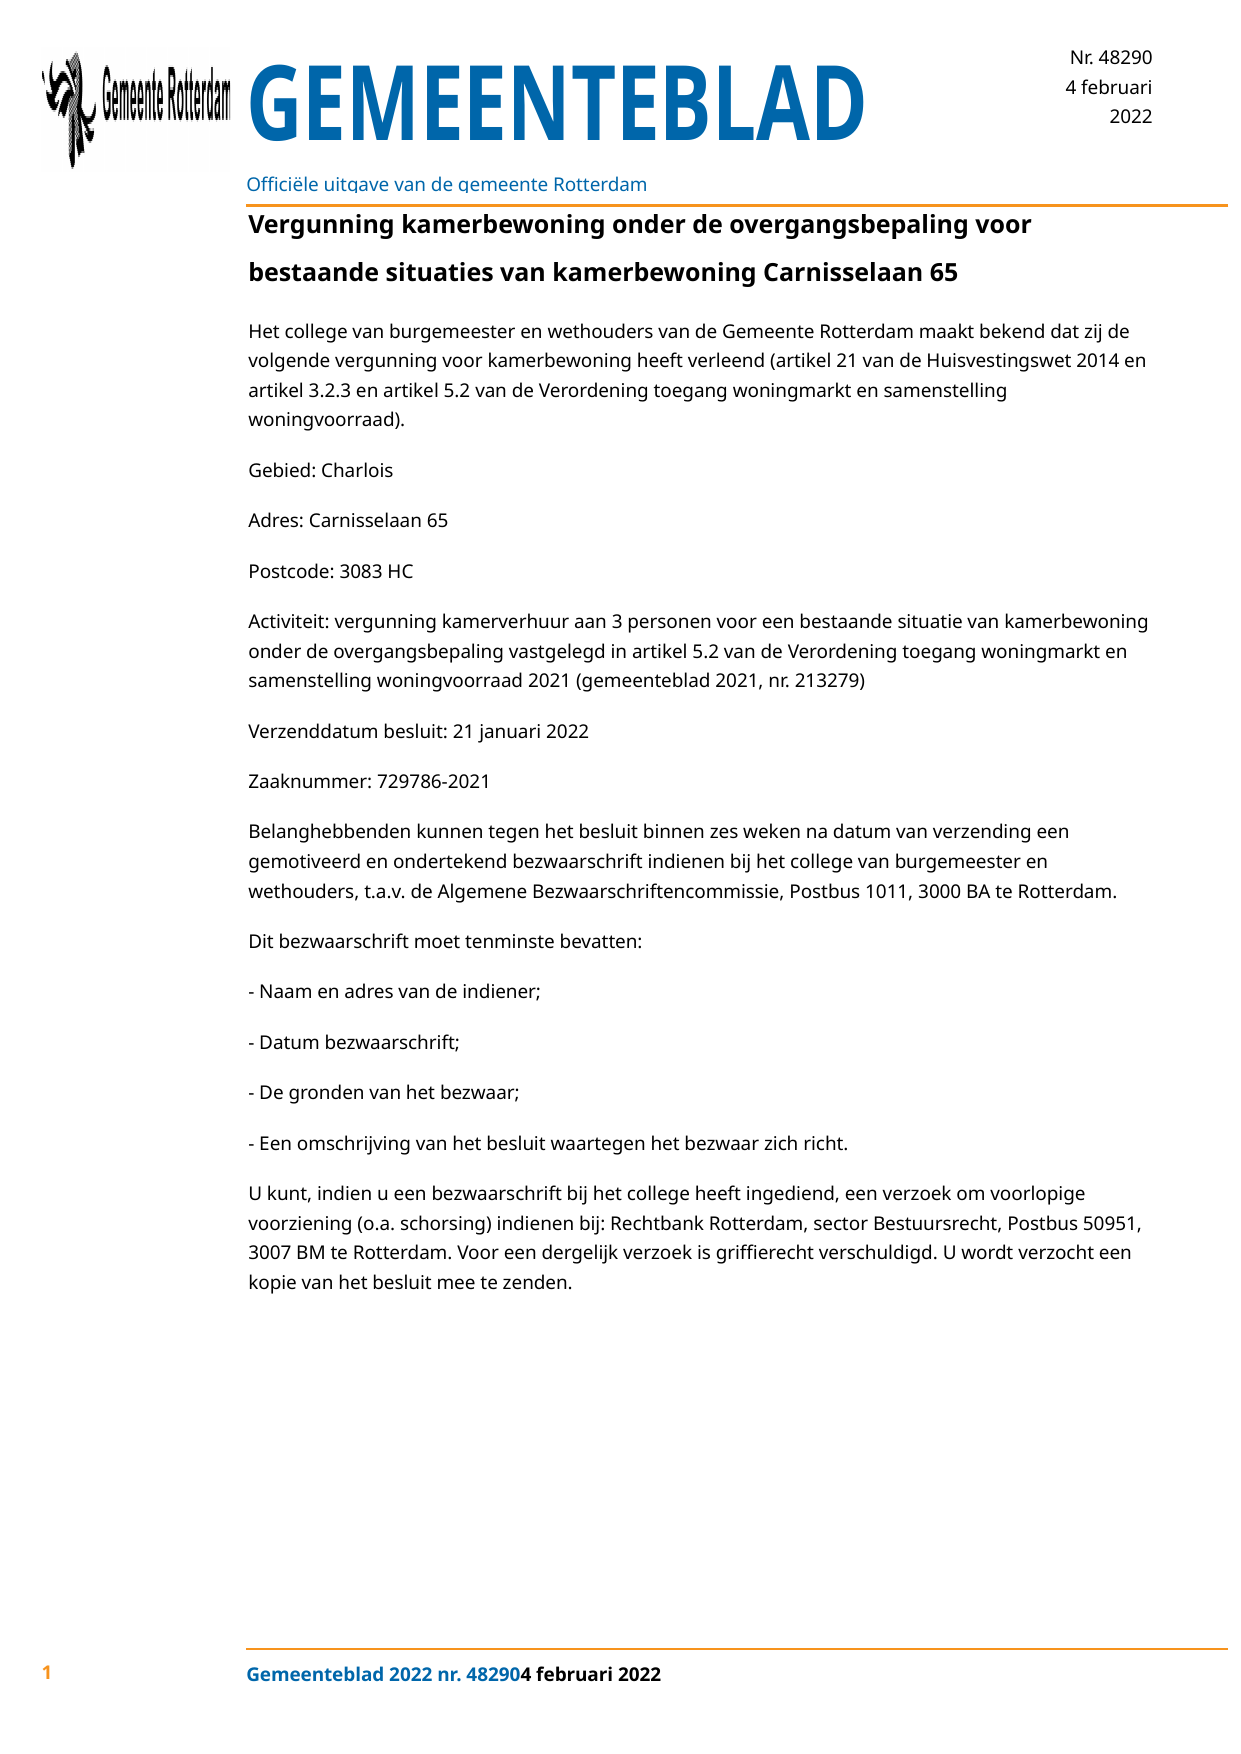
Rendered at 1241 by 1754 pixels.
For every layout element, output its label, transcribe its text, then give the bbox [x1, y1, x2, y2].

text Postcode: 3083 HC [248, 558, 1152, 584]
text - Naam en adres van de indiener; [248, 979, 1152, 1004]
text U kunt, indien u een bezwaarschrift bij het college heeft ingediend, een verzoek om voorlopige voorziening (o.a. schorsing) indienen bij: Rechtbank Rotterdam, sector Bestuursrecht, Postbus 50951, 3007 BM te Rotterdam. Voor een dergelijk verzoek is griffierecht verschuldigd. U wordt verzocht een kopie van het besluit mee te zenden. [248, 1180, 1152, 1295]
text - De gronden van het bezwaar; [248, 1079, 1152, 1105]
text Adres: Carnisselaan 65 [248, 507, 1152, 533]
text Verzenddatum besluit: 21 januari 2022 [248, 718, 1152, 744]
text Gebied: Charlois [248, 457, 1152, 483]
text - Een omschrijving van het besluit waartegen het bezwaar zich richt. [248, 1130, 1152, 1156]
text Belanghebbenden kunnen tegen het besluit binnen zes weken na datum van verzending een gemotiveerd en ondertekend bezwaarschrift indienen bij het college van burgemeester en wethouders, t.a.v. de Algemene Bezwaarschriftencommissie, Postbus 1011, 3000 BA te Rotterdam. [248, 819, 1152, 904]
text Vergunning kamerbewoning onder de overgangsbepaling voor bestaande situaties van kamerbewoning Carnisselaan 65 [248, 207, 1152, 288]
text Activiteit: vergunning kamerverhuur aan 3 personen voor een bestaande situatie van kamerbewoning onder de overgangsbepaling vastgelegd in artikel 5.2 van de Verordening toegang woningmarkt en samenstelling woningvoorraad 2021 (gemeenteblad 2021, nr. 213279) [248, 608, 1152, 693]
text Zaaknummer: 729786-2021 [248, 768, 1152, 794]
text Dit bezwaarschrift moet tenminste bevatten: [248, 928, 1152, 954]
text Het college van burgemeester en wethouders van de Gemeente Rotterdam maakt bekend dat zij de volgende vergunning voor kamerbewoning heeft verleend (artikel 21 van de Huisvestingswet 2014 en artikel 3.2.3 en artikel 5.2 van de Verordening toegang woningmarkt en samenstelling woningvoorraad). [248, 318, 1152, 432]
text - Datum bezwaarschrift; [248, 1029, 1152, 1055]
picture [41, 47, 231, 172]
